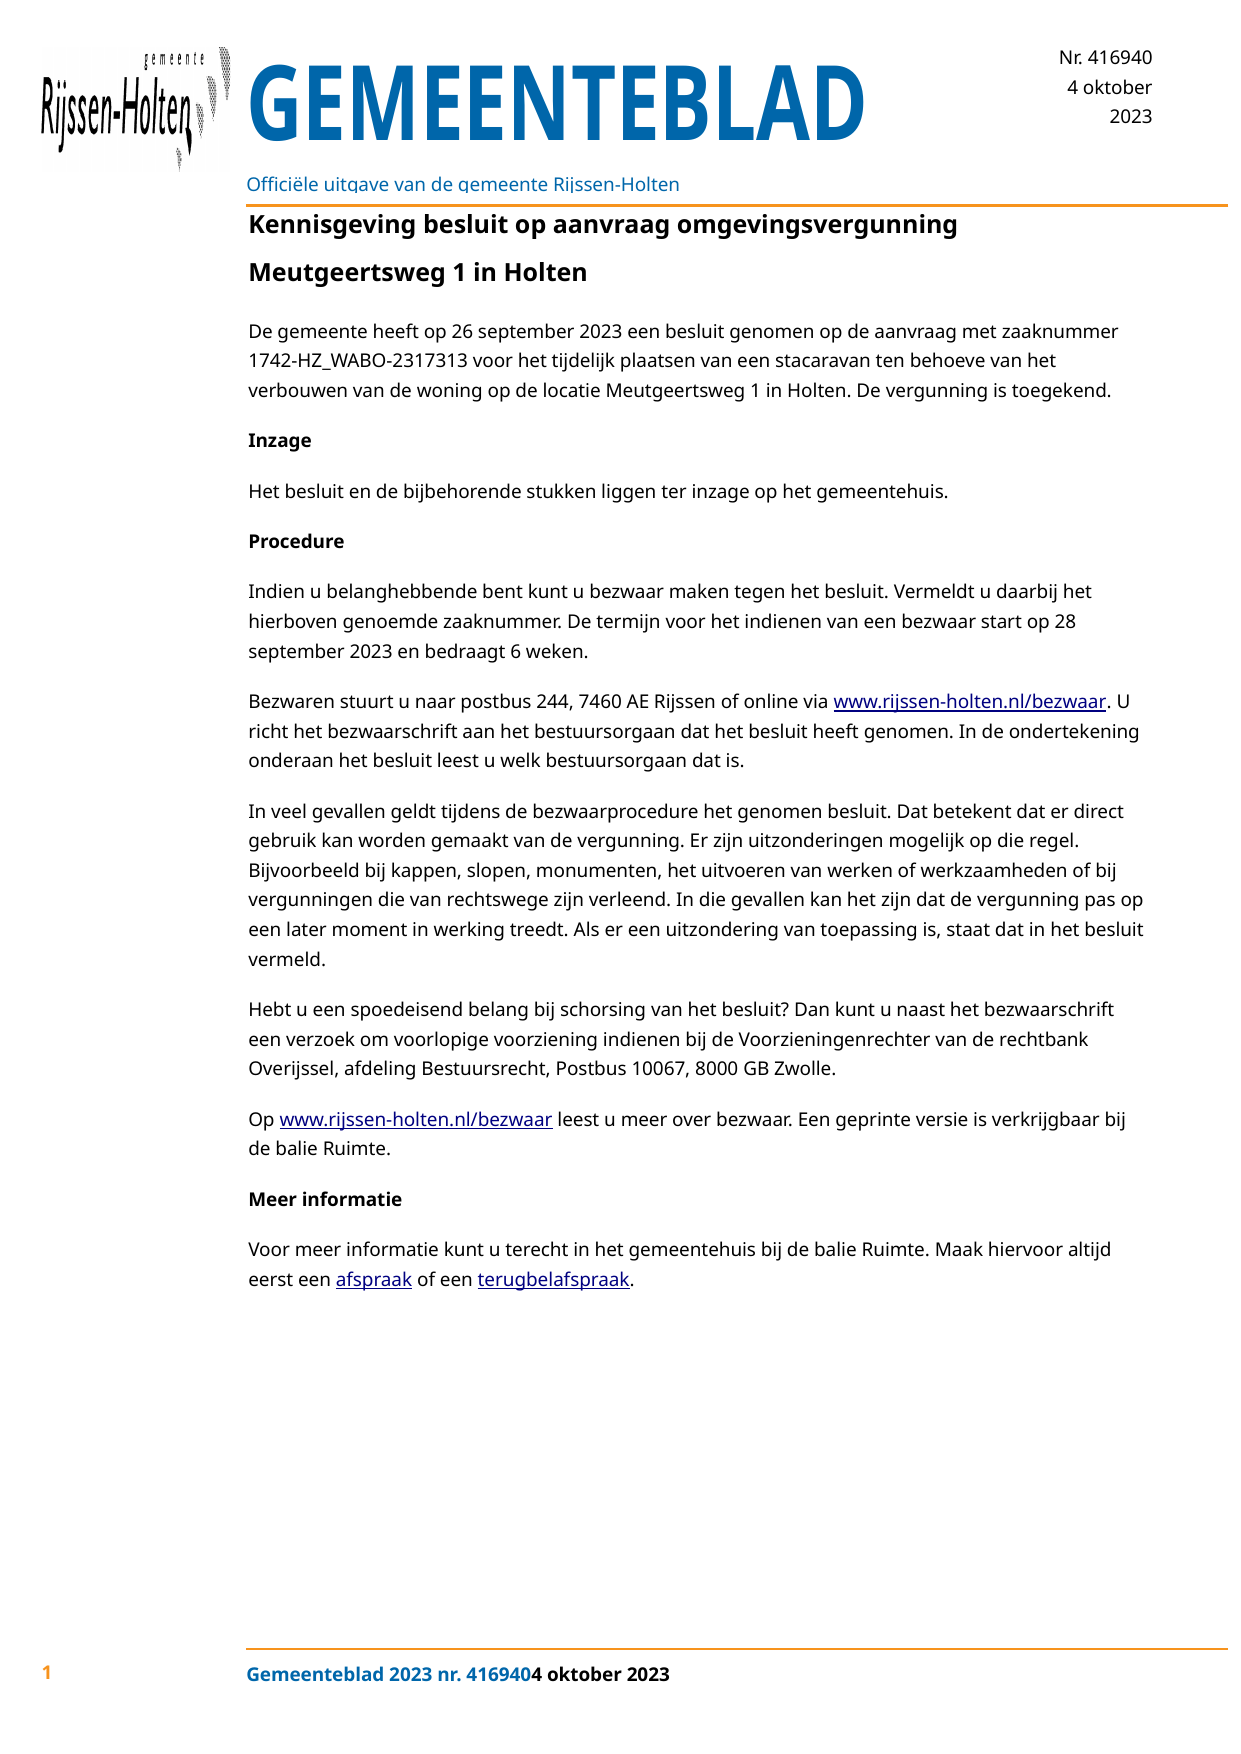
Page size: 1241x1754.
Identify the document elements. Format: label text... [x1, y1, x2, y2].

text Procedure [248, 528, 1152, 554]
text Op www.rijssen-holten.nl/bezwaar leest u meer over bezwaar. Een geprinte versie is verkrijgbaar bij de balie Ruimte. [248, 1106, 1152, 1161]
text Voor meer informatie kunt u terecht in het gemeentehuis bij de balie Ruimte. Maak hiervoor altijd eerst een afspraak of een terugbelafspraak. [248, 1236, 1152, 1292]
picture [41, 47, 231, 172]
text Hebt u een spoedeisend belang bij schorsing van het besluit? Dan kunt u naast het bezwaarschrift een verzoek om voorlopige voorziening indienen bij de Voorzieningenrechter van de rechtbank Overijssel, afdeling Bestuursrecht, Postbus 10067, 8000 GB Zwolle. [248, 996, 1152, 1081]
text Bezwaren stuurt u naar postbus 244, 7460 AE Rijssen of online via www.rijssen-holten.nl/bezwaar. U richt het bezwaarschrift aan het bestuursorgaan dat het besluit heeft genomen. In de ondertekening onderaan het besluit leest u welk bestuursorgaan dat is. [248, 688, 1152, 773]
text De gemeente heeft op 26 september 2023 een besluit genomen op de aanvraag met zaaknummer 1742-HZ_WABO-2317313 voor het tijdelijk plaatsen van een stacaravan ten behoeve van het verbouwen van de woning op de locatie Meutgeertsweg 1 in Holten. De vergunning is toegekend. [248, 318, 1152, 403]
text Het besluit en de bijbehorende stukken liggen ter inzage op het gemeentehuis. [248, 478, 1152, 504]
text Meer informatie [248, 1186, 1152, 1212]
text In veel gevallen geldt tijdens de bezwaarprocedure het genomen besluit. Dat betekent dat er direct gebruik kan worden gemaakt van de vergunning. Er zijn uitzonderingen mogelijk op die regel. Bijvoorbeeld bij kappen, slopen, monumenten, het uitvoeren van werken of werkzaamheden of bij vergunningen die van rechtswege zijn verleend. In die gevallen kan het zijn dat de vergunning pas op een later moment in werking treedt. Als er een uitzondering van toepassing is, staat dat in het besluit vermeld. [248, 798, 1152, 972]
text Indien u belanghebbende bent kunt u bezwaar maken tegen het besluit. Vermeldt u daarbij het hierboven genoemde zaaknummer. De termijn voor het indienen van een bezwaar start op 28 september 2023 en bedraagt 6 weken. [248, 579, 1152, 664]
text Inzage [248, 427, 1152, 453]
text Kennisgeving besluit op aanvraag omgevingsvergunning Meutgeertsweg 1 in Holten [248, 207, 1152, 288]
